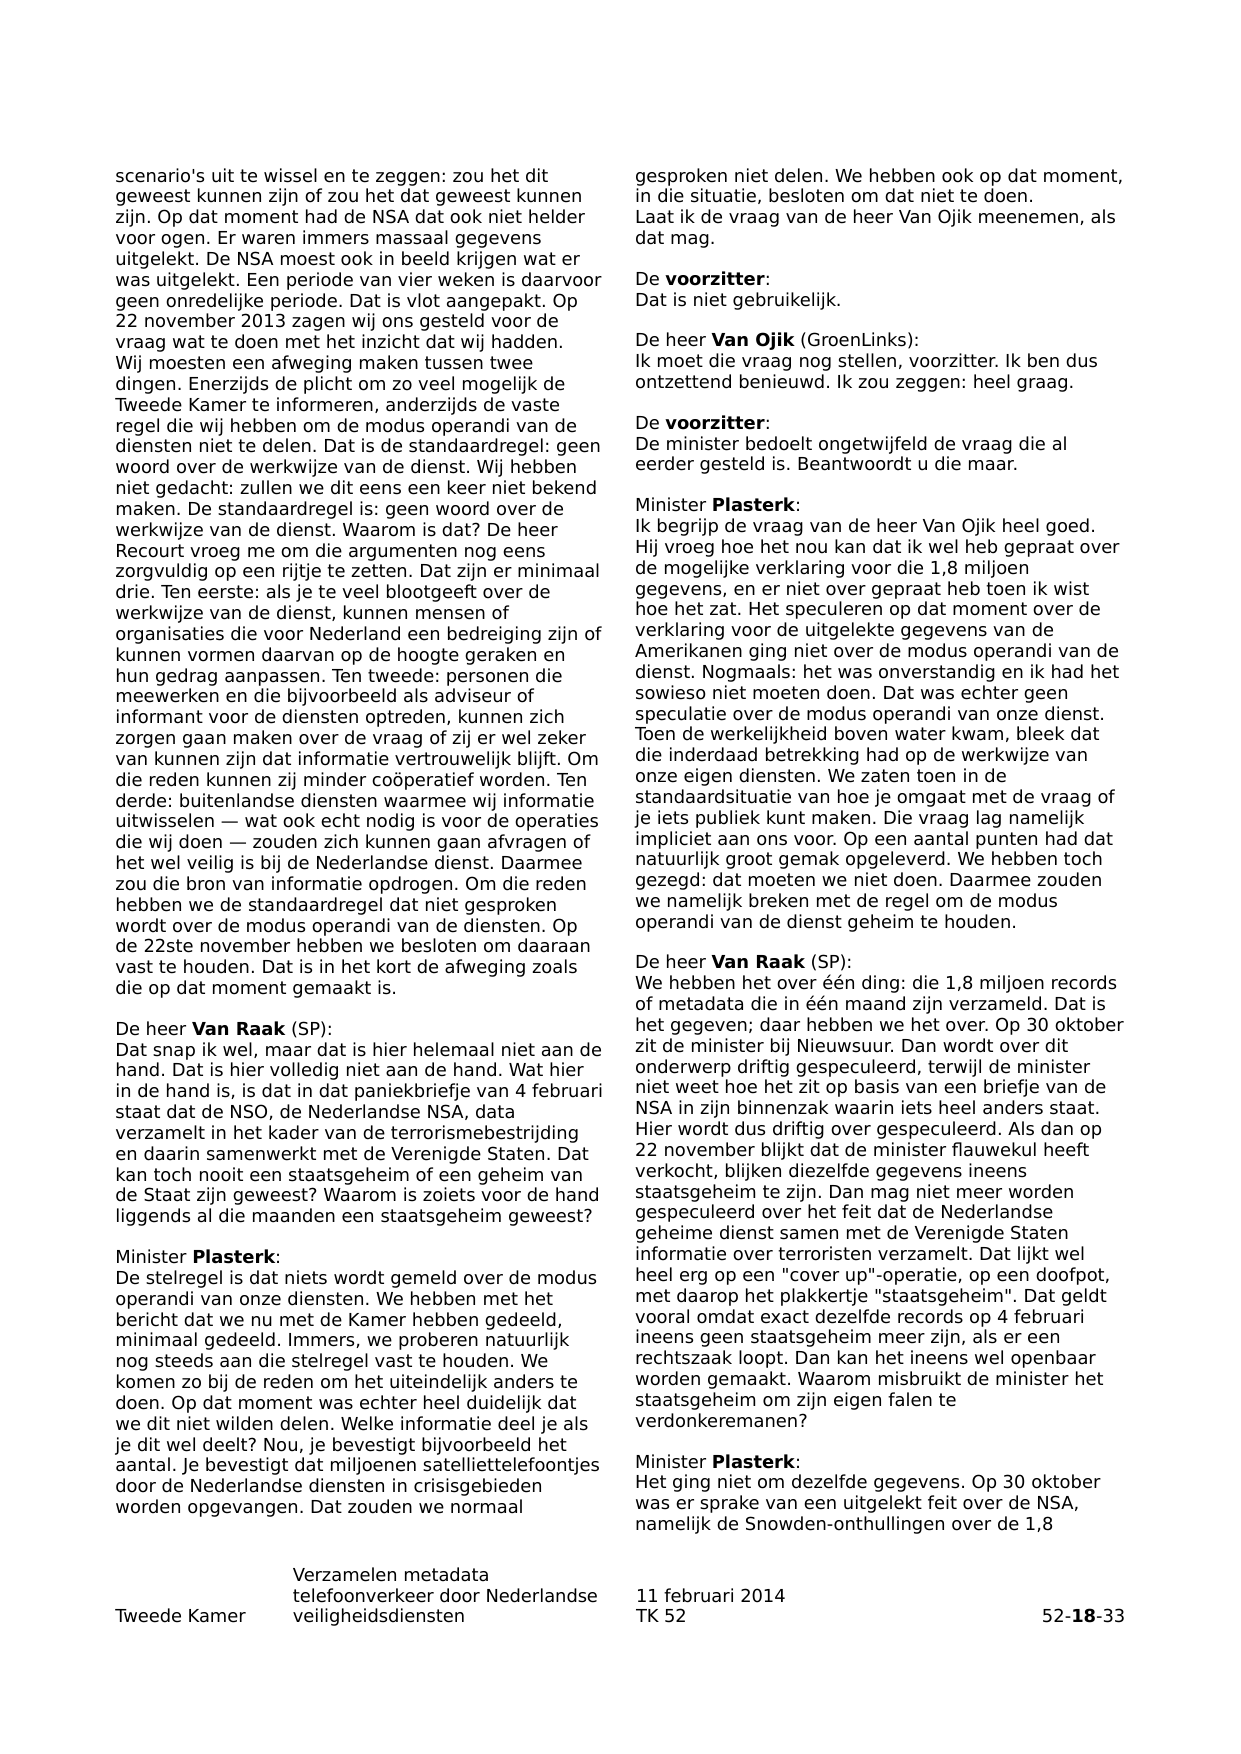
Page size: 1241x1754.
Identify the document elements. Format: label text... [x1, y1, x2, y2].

text De heer Van Raak (SP): [115, 1019, 605, 1039]
text Dat snap ik wel, maar dat is hier helemaal niet aan de hand. Dat is hier volledig niet aan de hand. Wat hier in de hand is, is dat in dat paniekbriefje van 4 februari staat dat de NSO, de Nederlandse NSA, data verzamelt in het kader van de terrorismebestrijding en daarin samenwerkt met de Verenigde Staten. Dat kan toch nooit een staatsgeheim of een geheim van de Staat zijn geweest? Waarom is zoiets voor de hand liggends al die maanden een staatsgeheim geweest? [115, 1039, 605, 1227]
text De heer Van Raak (SP): [635, 952, 1125, 973]
text De heer Van Ojik (GroenLinks): [635, 330, 1125, 351]
text gesproken niet delen. We hebben ook op dat moment, in die situatie, besloten om dat niet te doen. [635, 165, 1125, 207]
text Laat ik de vraag van de heer Van Ojik meenemen, als dat mag. [635, 207, 1125, 249]
text De minister bedoelt ongetwijfeld de vraag die al eerder gesteld is. Beantwoordt u die maar. [635, 433, 1125, 475]
text Minister Plasterk: [635, 1451, 1125, 1472]
text De voorzitter: [635, 413, 1125, 433]
text Wij moesten een afweging maken tussen twee dingen. Enerzijds de plicht om zo veel mogelijk de Tweede Kamer te informeren, anderzijds de vaste regel die wij hebben om de modus operandi van de diensten niet te delen. Dat is de standaardregel: geen woord over de werkwijze van de dienst. Wij hebben niet gedacht: zullen we dit eens een keer niet bekend maken. De standaardregel is: geen woord over de werkwijze van de dienst. Waarom is dat? De heer Recourt vroeg me om die argumenten nog eens zorgvuldig op een rijtje te zetten. Dat zijn er minimaal drie. Ten eerste: als je te veel blootgeeft over de werkwijze van de dienst, kunnen mensen of organisaties die voor Nederland een bedreiging zijn of kunnen vormen daarvan op de hoogte geraken en hun gedrag aanpassen. Ten tweede: personen die meewerken en die bijvoorbeeld als adviseur of informant voor de diensten optreden, kunnen zich zorgen gaan maken over de vraag of zij er wel zeker van kunnen zijn dat informatie vertrouwelijk blijft. Om die reden kunnen zij minder coöperatief worden. Ten derde: buitenlandse diensten waarmee wij informatie uitwisselen — wat ook echt nodig is voor de operaties die wij doen — zouden zich kunnen gaan afvragen of het wel veilig is bij de Nederlandse dienst. Daarmee zou die bron van informatie opdrogen. Om die reden hebben we de standaardregel dat niet gesproken wordt over de modus operandi van de diensten. Op de 22ste november hebben we besloten om daaraan vast te houden. Dat is in het kort de afweging zoals die op dat moment gemaakt is. [115, 353, 605, 999]
text scenario's uit te wissel en te zeggen: zou het dit geweest kunnen zijn of zou het dat geweest kunnen zijn. Op dat moment had de NSA dat ook niet helder voor ogen. Er waren immers massaal gegevens uitgelekt. De NSA moest ook in beeld krijgen wat er was uitgelekt. Een periode van vier weken is daarvoor geen onredelijke periode. Dat is vlot aangepakt. Op 22 november 2013 zagen wij ons gesteld voor de vraag wat te doen met het inzicht dat wij hadden. [115, 165, 605, 353]
text Ik moet die vraag nog stellen, voorzitter. Ik ben dus ontzettend benieuwd. Ik zou zeggen: heel graag. [635, 351, 1125, 393]
text We hebben het over één ding: die 1,8 miljoen records of metadata die in één maand zijn verzameld. Dat is het gegeven; daar hebben we het over. Op 30 oktober zit de minister bij Nieuwsuur. Dan wordt over dit onderwerp driftig gespeculeerd, terwijl de minister niet weet hoe het zit op basis van een briefje van de NSA in zijn binnenzak waarin iets heel anders staat. Hier wordt dus driftig over gespeculeerd. Als dan op 22 november blijkt dat de minister flauwekul heeft verkocht, blijken diezelfde gegevens ineens staatsgeheim te zijn. Dan mag niet meer worden gespeculeerd over het feit dat de Nederlandse geheime dienst samen met de Verenigde Staten informatie over terroristen verzamelt. Dat lijkt wel heel erg op een "cover up"-operatie, op een doofpot, met daarop het plakkertje "staatsgeheim". Dat geldt vooral omdat exact dezelfde records op 4 februari ineens geen staatsgeheim meer zijn, als er een rechtszaak loopt. Dan kan het ineens wel openbaar worden gemaakt. Waarom misbruikt de minister het staatsgeheim om zijn eigen falen te verdonkeremanen? [635, 973, 1125, 1431]
text Het ging niet om dezelfde gegevens. Op 30 oktober was er sprake van een uitgelekt feit over de NSA, namelijk de Snowden-onthullingen over de 1,8 [635, 1472, 1125, 1535]
text Dat is niet gebruikelijk. [635, 289, 1125, 310]
text De voorzitter: [635, 269, 1125, 289]
text Ik begrijp de vraag van de heer Van Ojik heel goed. Hij vroeg hoe het nou kan dat ik wel heb gepraat over de mogelijke verklaring voor die 1,8 miljoen gegevens, en er niet over gepraat heb toen ik wist hoe het zat. Het speculeren op dat moment over de verklaring voor de uitgelekte gegevens van de Amerikanen ging niet over de modus operandi van de dienst. Nogmaals: het was onverstandig en ik had het sowieso niet moeten doen. Dat was echter geen speculatie over de modus operandi van onze dienst. Toen de werkelijkheid boven water kwam, bleek dat die inderdaad betrekking had op de werkwijze van onze eigen diensten. We zaten toen in de standaardsituatie van hoe je omgaat met de vraag of je iets publiek kunt maken. Die vraag lag namelijk impliciet aan ons voor. Op een aantal punten had dat natuurlijk groot gemak opgeleverd. We hebben toch gezegd: dat moeten we niet doen. Daarmee zouden we namelijk breken met de regel om de modus operandi van de dienst geheim te houden. [635, 516, 1125, 932]
text Minister Plasterk: [115, 1247, 605, 1268]
text Minister Plasterk: [635, 495, 1125, 516]
text De stelregel is dat niets wordt gemeld over de modus operandi van onze diensten. We hebben met het bericht dat we nu met de Kamer hebben gedeeld, minimaal gedeeld. Immers, we proberen natuurlijk nog steeds aan die stelregel vast te houden. We komen zo bij de reden om het uiteindelijk anders te doen. Op dat moment was echter heel duidelijk dat we dit niet wilden delen. Welke informatie deel je als je dit wel deelt? Nou, je bevestigt bijvoorbeeld het aantal. Je bevestigt dat miljoenen satelliettelefoontjes door de Nederlandse diensten in crisisgebieden worden opgevangen. Dat zouden we normaal [115, 1268, 605, 1518]
